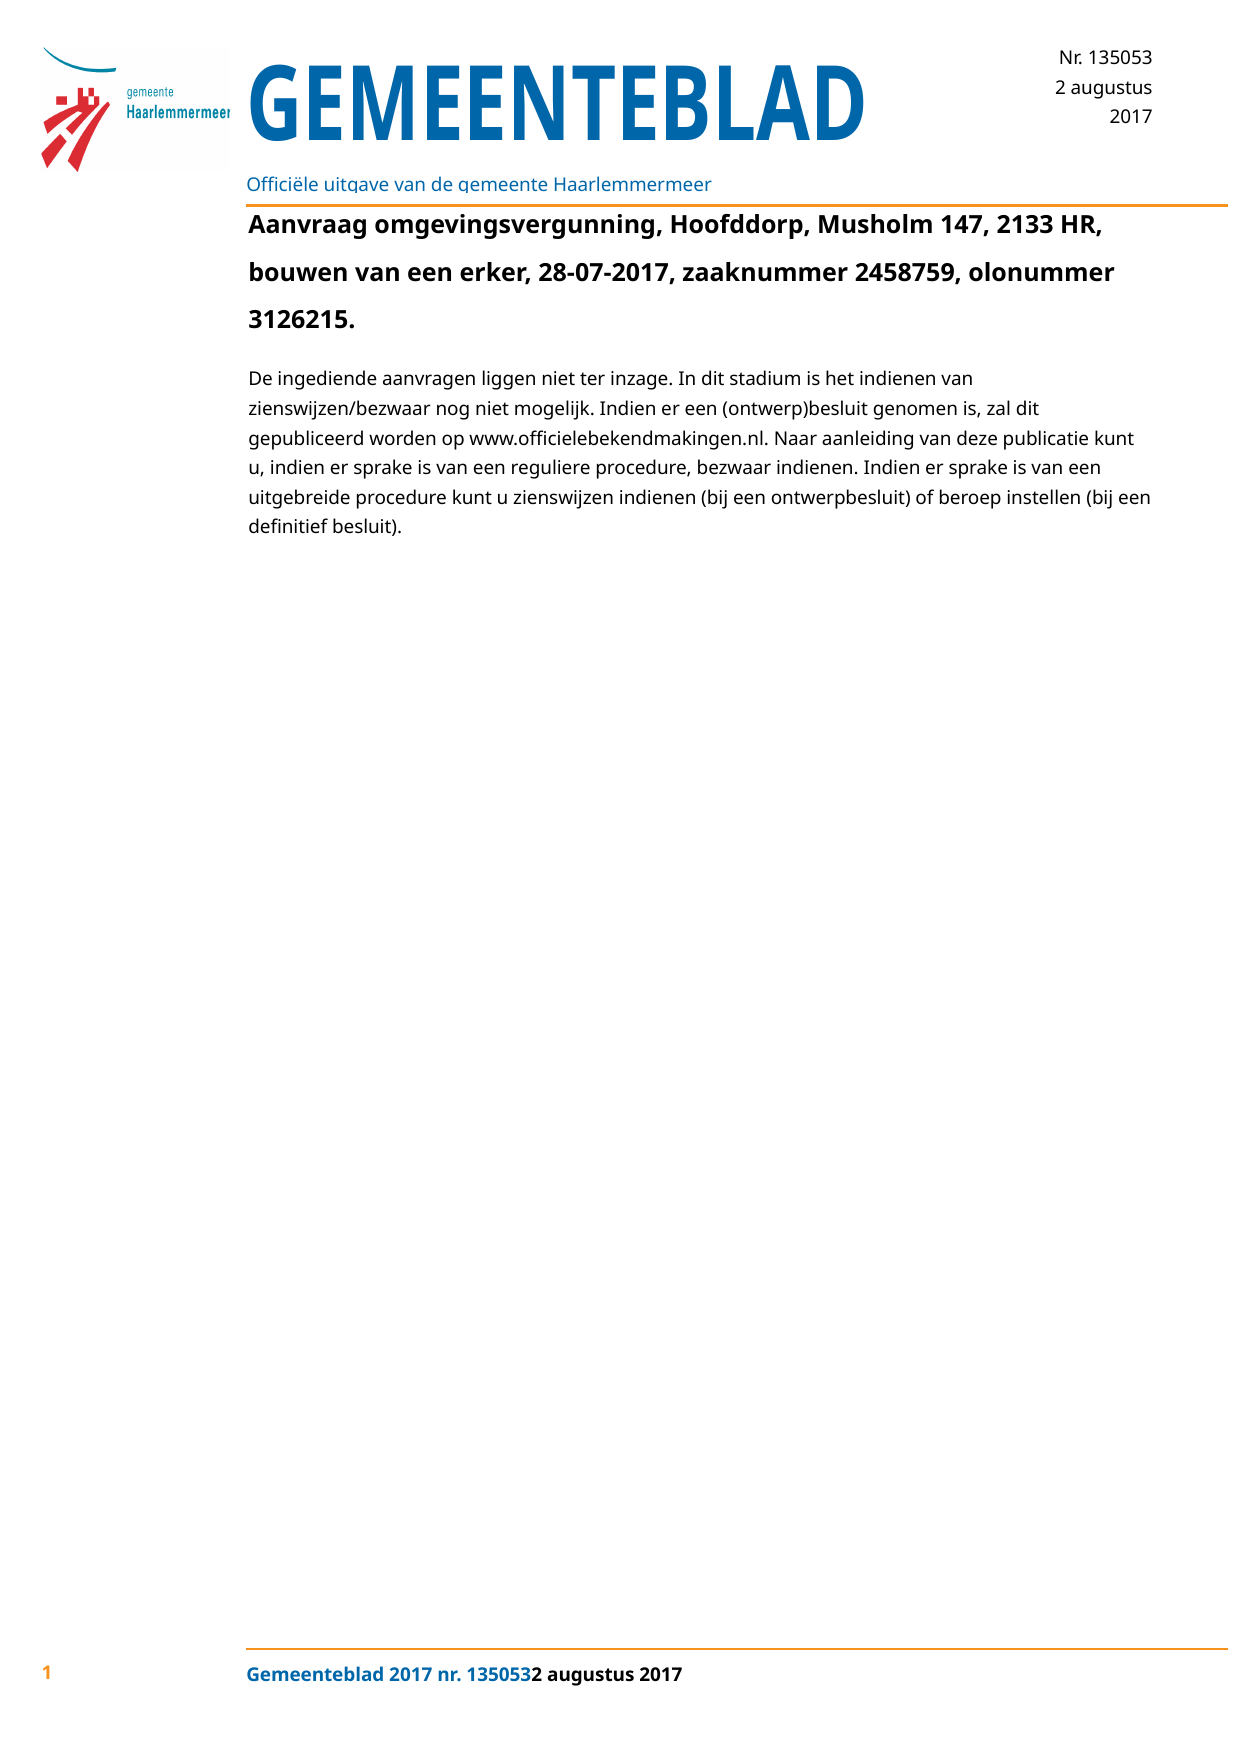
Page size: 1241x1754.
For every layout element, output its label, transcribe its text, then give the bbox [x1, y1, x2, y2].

text De ingediende aanvragen liggen niet ter inzage. In dit stadium is het indienen van zienswijzen/bezwaar nog niet mogelijk. Indien er een (ontwerp)besluit genomen is, zal dit gepubliceerd worden op www.officielebekendmakingen.nl. Naar aanleiding van deze publicatie kunt u, indien er sprake is van een reguliere procedure, bezwaar indienen. Indien er sprake is van een uitgebreide procedure kunt u zienswijzen indienen (bij een ontwerpbesluit) of beroep instellen (bij een definitief besluit). [248, 366, 1152, 539]
text Aanvraag omgevingsvergunning, Hoofddorp, Musholm 147, 2133 HR, bouwen van een erker, 28-07-2017, zaaknummer 2458759, olonummer 3126215. [248, 207, 1152, 336]
picture [41, 47, 231, 172]
